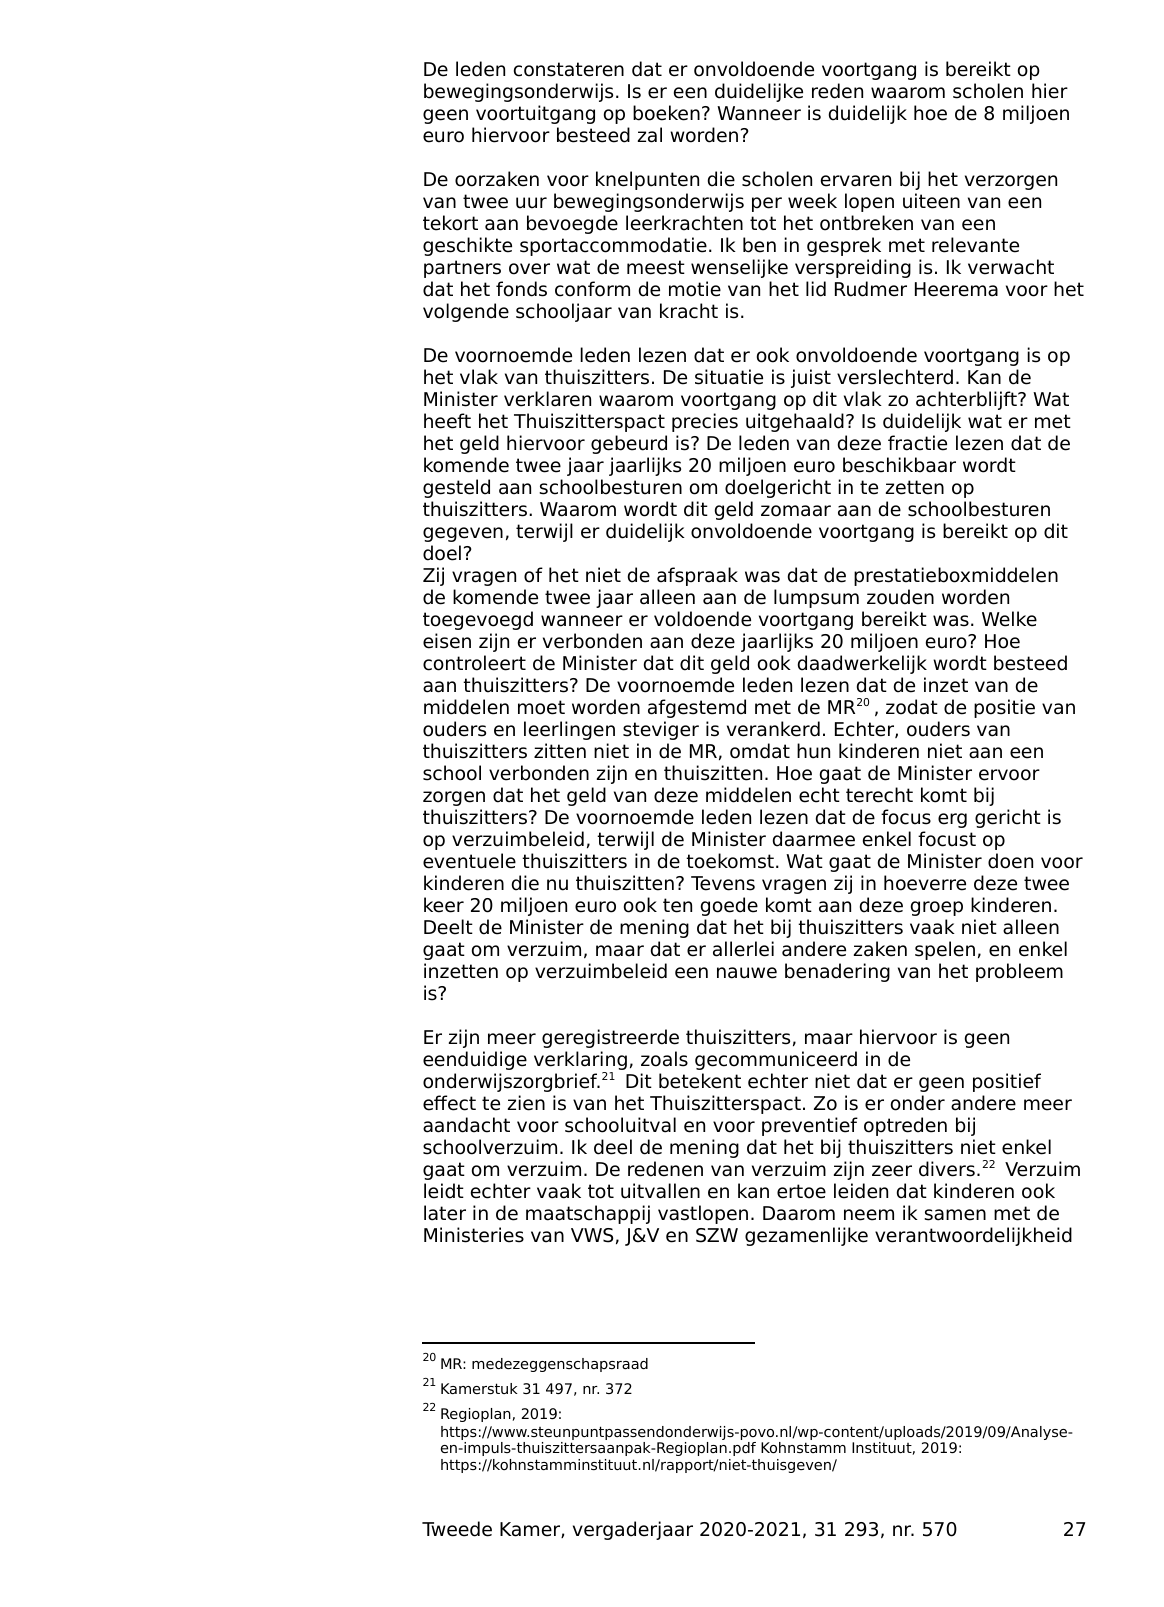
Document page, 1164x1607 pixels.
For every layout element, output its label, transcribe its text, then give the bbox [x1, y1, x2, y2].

text MR: medezeggenschapsraad [422, 1352, 1087, 1374]
text Kamerstuk 31 497, nr. 372 [422, 1377, 1087, 1399]
text Er zijn meer geregistreerde thuiszitters, maar hiervoor is geen eenduidige verklaring, zoals gecommuniceerd in de onderwijszorgbrief. Dit betekent echter niet dat er geen positief effect te zien is van het Thuiszitterspact. Zo is er onder andere meer aandacht voor schooluitval en voor preventief optreden bij schoolverzuim. Ik deel de mening dat het bij thuiszitters niet enkel gaat om verzuim. De redenen van verzuim zijn zeer divers. Verzuim leidt echter vaak tot uitvallen en kan ertoe leiden dat kinderen ook later in de maatschappij vastlopen. Daarom neem ik samen met de Ministeries van VWS, J&V en SZW gezamenlijke verantwoordelijkheid [422, 1027, 1087, 1247]
text Zij vragen of het niet de afspraak was dat de prestatieboxmiddelen de komende twee jaar alleen aan de lumpsum zouden worden toegevoegd wanneer er voldoende voortgang bereikt was. Welke eisen zijn er verbonden aan deze jaarlijks 20 miljoen euro? Hoe controleert de Minister dat dit geld ook daadwerkelijk wordt besteed aan thuiszitters? De voornoemde leden lezen dat de inzet van de middelen moet worden afgestemd met de MR, zodat de positie van ouders en leerlingen steviger is verankerd. Echter, ouders van thuiszitters zitten niet in de MR, omdat hun kinderen niet aan een school verbonden zijn en thuiszitten. Hoe gaat de Minister ervoor zorgen dat het geld van deze middelen echt terecht komt bij thuiszitters? De voornoemde leden lezen dat de focus erg gericht is op verzuimbeleid, terwijl de Minister daarmee enkel focust op eventuele thuiszitters in de toekomst. Wat gaat de Minister doen voor kinderen die nu thuiszitten? Tevens vragen zij in hoeverre deze twee keer 20 miljoen euro ook ten goede komt aan deze groep kinderen. Deelt de Minister de mening dat het bij thuiszitters vaak niet alleen gaat om verzuim, maar dat er allerlei andere zaken spelen, en enkel inzetten op verzuimbeleid een nauwe benadering van het probleem is? [422, 565, 1087, 1004]
text De leden constateren dat er onvoldoende voortgang is bereikt op bewegingsonderwijs. Is er een duidelijke reden waarom scholen hier geen voortuitgang op boeken? Wanneer is duidelijk hoe de 8 miljoen euro hiervoor besteed zal worden? [422, 59, 1087, 147]
text Regioplan, 2019: https://www.steunpuntpassendonderwijs-povo.nl/wp-content/uploads/2019/09/Analyse-en-impuls-thuiszittersaanpak-Regioplan.pdf Kohnstamm Instituut, 2019: https://kohnstamminstituut.nl/rapport/niet-thuisgeven/ [422, 1402, 1087, 1474]
text De oorzaken voor knelpunten die scholen ervaren bij het verzorgen van twee uur bewegingsonderwijs per week lopen uiteen van een tekort aan bevoegde leerkrachten tot het ontbreken van een geschikte sportaccommodatie. Ik ben in gesprek met relevante partners over wat de meest wenselijke verspreiding is. Ik verwacht dat het fonds conform de motie van het lid Rudmer Heerema voor het volgende schooljaar van kracht is. [422, 169, 1087, 323]
text De voornoemde leden lezen dat er ook onvoldoende voortgang is op het vlak van thuiszitters. De situatie is juist verslechterd. Kan de Minister verklaren waarom voortgang op dit vlak zo achterblijft? Wat heeft het Thuiszitterspact precies uitgehaald? Is duidelijk wat er met het geld hiervoor gebeurd is? De leden van deze fractie lezen dat de komende twee jaar jaarlijks 20 miljoen euro beschikbaar wordt gesteld aan schoolbesturen om doelgericht in te zetten op thuiszitters. Waarom wordt dit geld zomaar aan de schoolbesturen gegeven, terwijl er duidelijk onvoldoende voortgang is bereikt op dit doel? [422, 345, 1087, 565]
